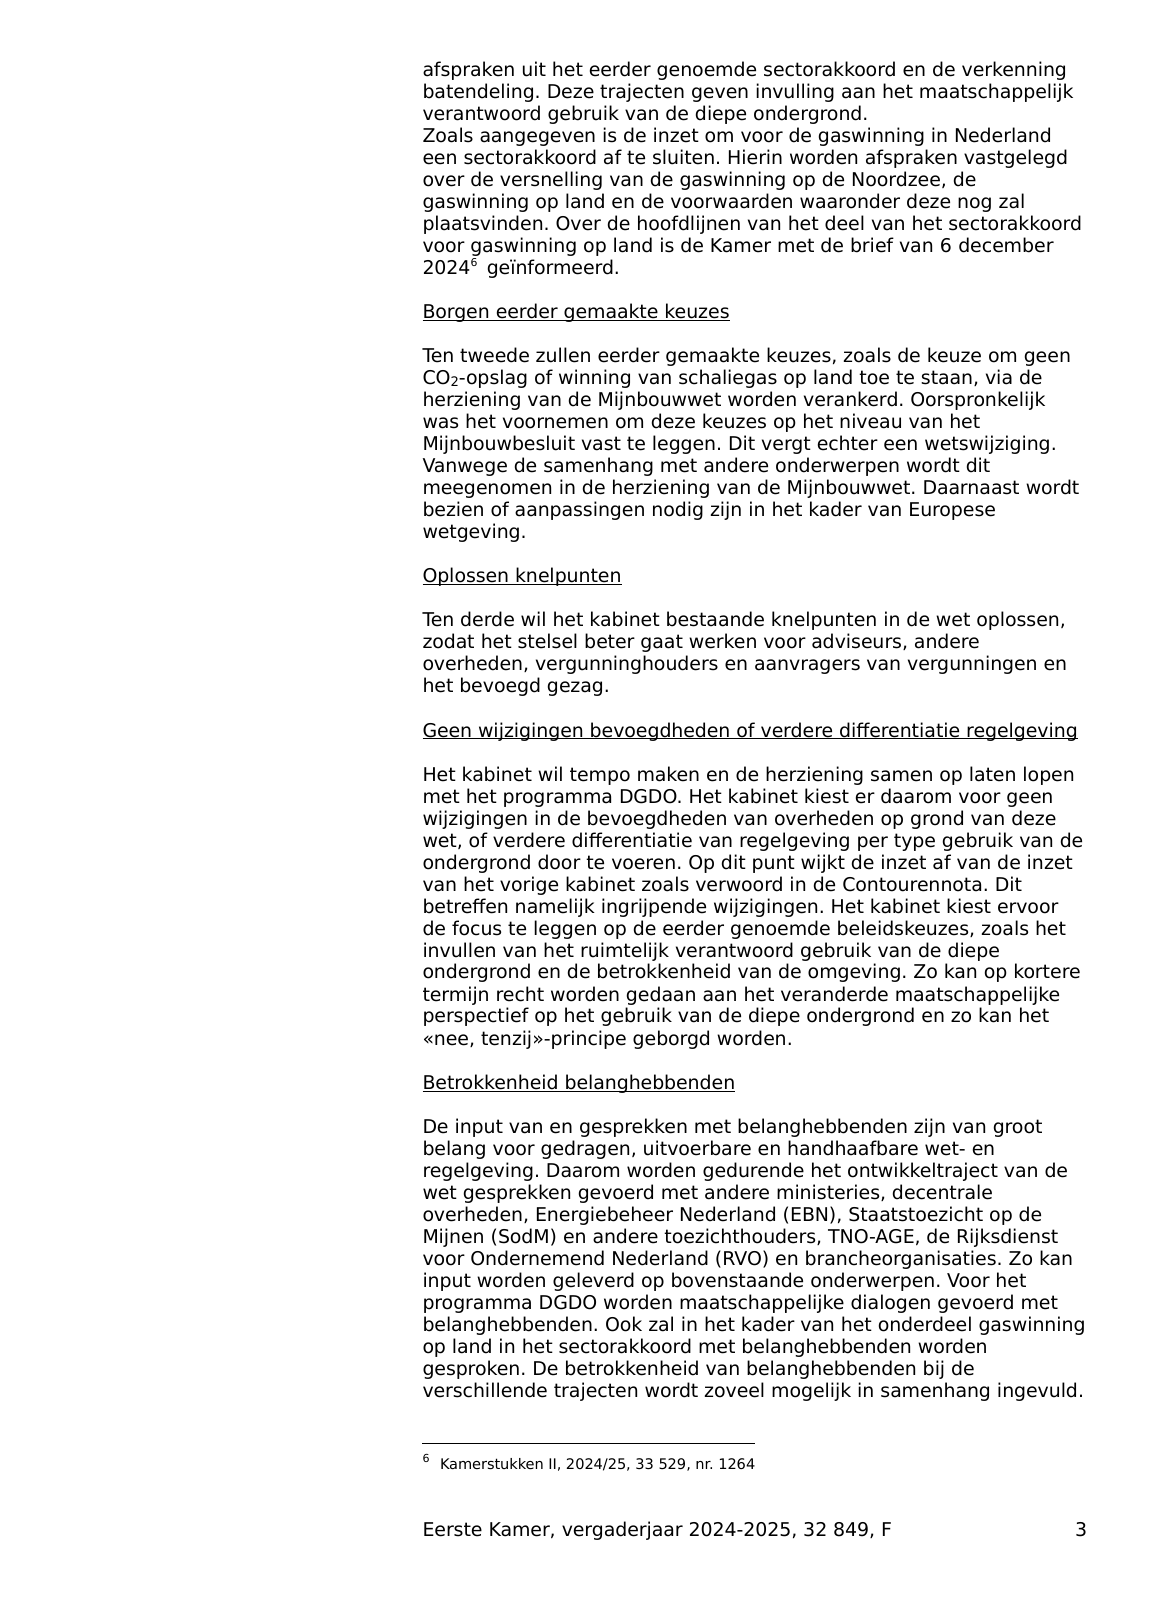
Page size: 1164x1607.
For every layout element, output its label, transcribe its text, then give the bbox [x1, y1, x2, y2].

text De input van en gesprekken met belanghebbenden zijn van groot belang voor gedragen, uitvoerbare en handhaafbare wet- en regelgeving. Daarom worden gedurende het ontwikkeltraject van de wet gesprekken gevoerd met andere ministeries, decentrale overheden, Energiebeheer Nederland (EBN), Staatstoezicht op de Mijnen (SodM) en andere toezichthouders, TNO-AGE, de Rijksdienst voor Ondernemend Nederland (RVO) en brancheorganisaties. Zo kan input worden geleverd op bovenstaande onderwerpen. Voor het programma DGDO worden maatschappelijke dialogen gevoerd met belanghebbenden. Ook zal in het kader van het onderdeel gaswinning op land in het sectorakkoord met belanghebbenden worden gesproken. De betrokkenheid van belanghebbenden bij de verschillende trajecten wordt zoveel mogelijk in samenhang ingevuld. [422, 1116, 1087, 1401]
text Zoals aangegeven is de inzet om voor de gaswinning in Nederland een sectorakkoord af te sluiten. Hierin worden afspraken vastgelegd over de versnelling van de gaswinning op de Noordzee, de gaswinning op land en de voorwaarden waaronder deze nog zal plaatsvinden. Over de hoofdlijnen van het deel van het sectorakkoord voor gaswinning op land is de Kamer met de brief van 6 december 2024 geïnformeerd. [422, 125, 1087, 279]
text Het kabinet wil tempo maken en de herziening samen op laten lopen met het programma DGDO. Het kabinet kiest er daarom voor geen wijzigingen in de bevoegdheden van overheden op grond van deze wet, of verdere differentiatie van regelgeving per type gebruik van de ondergrond door te voeren. Op dit punt wijkt de inzet af van de inzet van het vorige kabinet zoals verwoord in de Contourennota. Dit betreffen namelijk ingrijpende wijzigingen. Het kabinet kiest ervoor de focus te leggen op de eerder genoemde beleidskeuzes, zoals het invullen van het ruimtelijk verantwoord gebruik van de diepe ondergrond en de betrokkenheid van de omgeving. Zo kan op kortere termijn recht worden gedaan aan het veranderde maatschappelijke perspectief op het gebruik van de diepe ondergrond en zo kan het «nee, tenzij»-principe geborgd worden. [422, 764, 1087, 1049]
text Ten derde wil het kabinet bestaande knelpunten in de wet oplossen, zodat het stelsel beter gaat werken voor adviseurs, andere overheden, vergunninghouders en aanvragers van vergunningen en het bevoegd gezag. [422, 609, 1087, 697]
subtitle Oplossen knelpunten [422, 565, 1087, 587]
subtitle Geen wijzigingen bevoegdheden of verdere differentiatie regelgeving [422, 719, 1087, 741]
text Ten tweede zullen eerder gemaakte keuzes, zoals de keuze om geen CO2-opslag of winning van schaliegas op land toe te staan, via de herziening van de Mijnbouwwet worden verankerd. Oorspronkelijk was het voornemen om deze keuzes op het niveau van het Mijnbouwbesluit vast te leggen. Dit vergt echter een wetswijziging. Vanwege de samenhang met andere onderwerpen wordt dit meegenomen in de herziening van de Mijnbouwwet. Daarnaast wordt bezien of aanpassingen nodig zijn in het kader van Europese wetgeving. [422, 345, 1087, 543]
subtitle Borgen eerder gemaakte keuzes [422, 301, 1087, 323]
subtitle Betrokkenheid belanghebbenden [422, 1072, 1087, 1093]
text afspraken uit het eerder genoemde sectorakkoord en de verkenning batendeling. Deze trajecten geven invulling aan het maatschappelijk verantwoord gebruik van de diepe ondergrond. [422, 59, 1087, 125]
text Kamerstukken II, 2024/25, 33 529, nr. 1264 [422, 1452, 1087, 1474]
